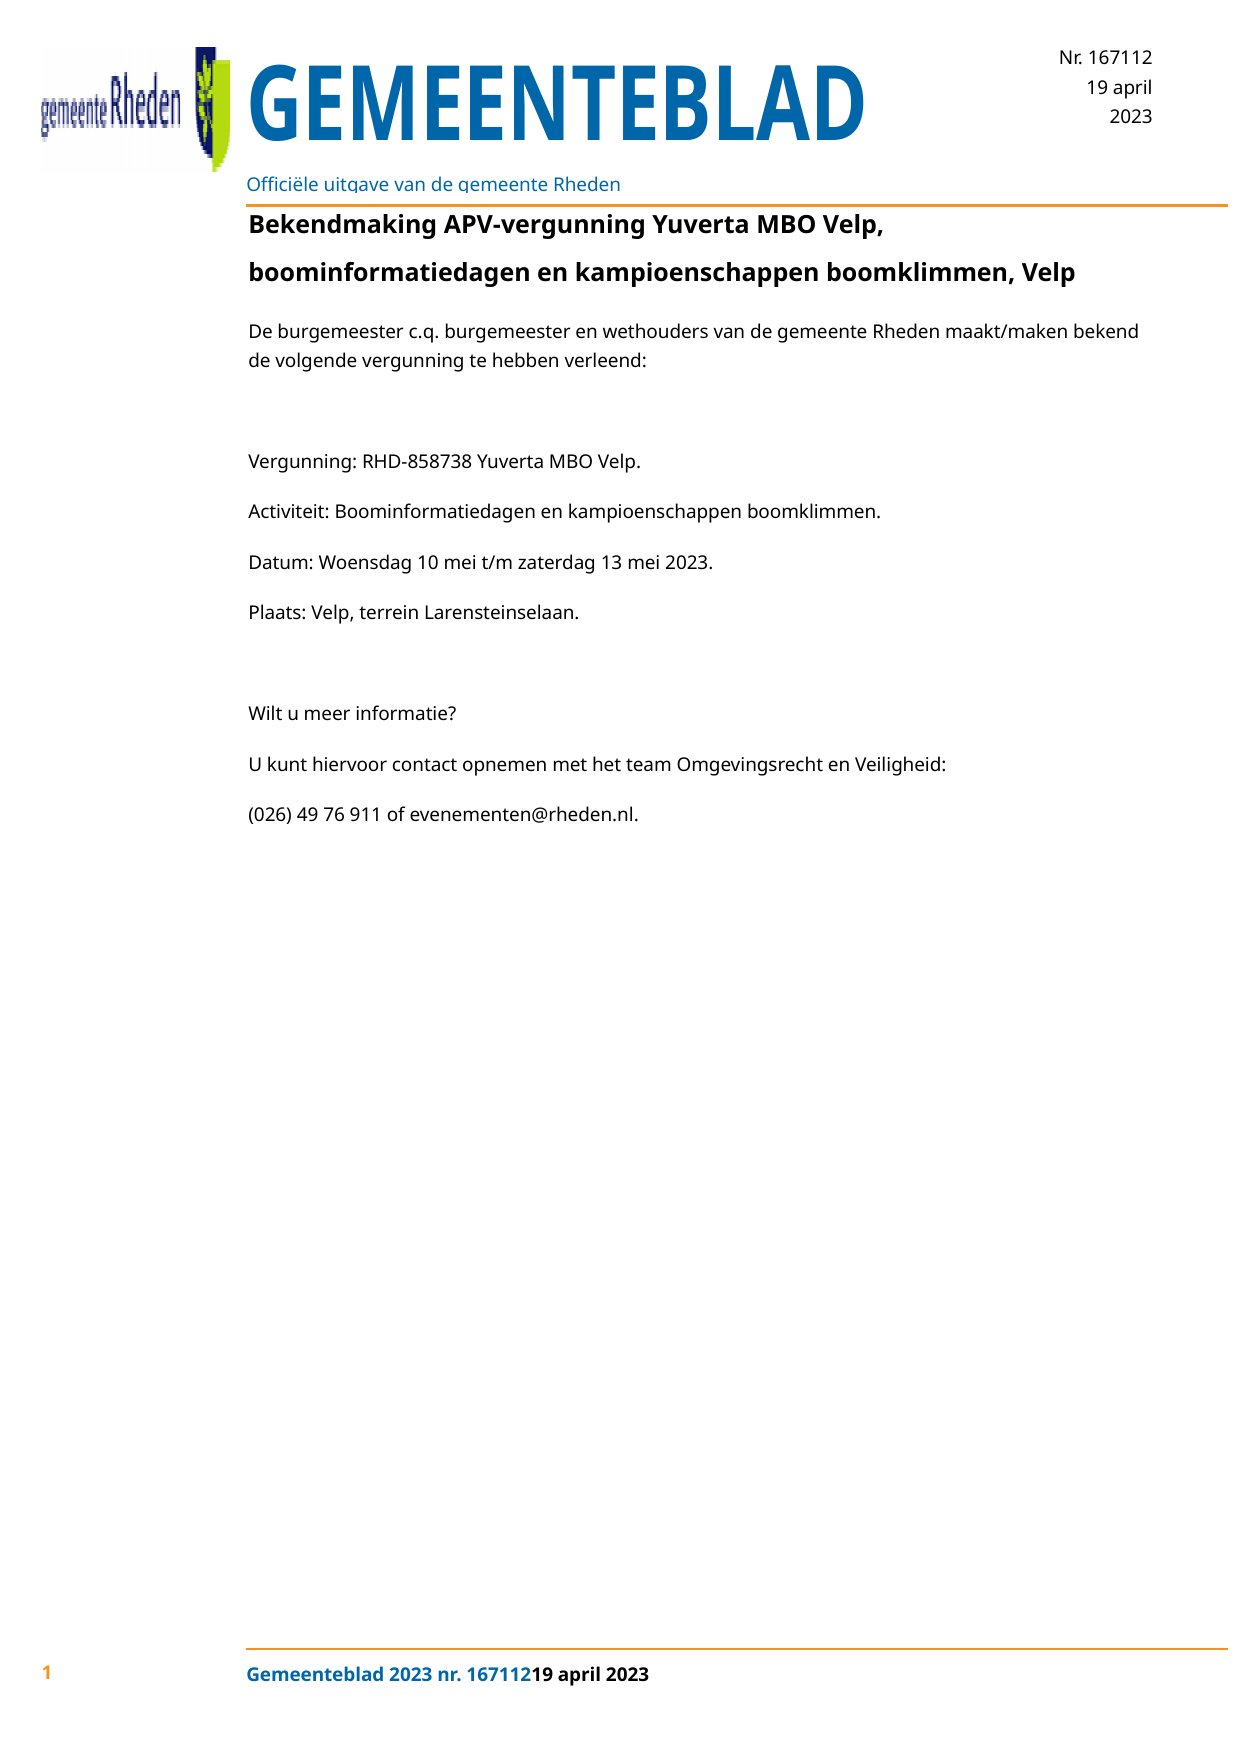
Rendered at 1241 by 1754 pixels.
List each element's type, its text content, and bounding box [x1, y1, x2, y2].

text Datum: Woensdag 10 mei t/m zaterdag 13 mei 2023. [248, 549, 1152, 575]
text Plaats: Velp, terrein Larensteinselaan. [248, 599, 1152, 625]
text U kunt hiervoor contact opnemen met het team Omgevingsrecht en Veiligheid: [248, 751, 1152, 777]
text (026) 49 76 911 of evenementen@rheden.nl. [248, 801, 1152, 827]
text Vergunning: RHD-858738 Yuverta MBO Velp. [248, 448, 1152, 474]
text Bekendmaking APV-vergunning Yuverta MBO Velp, boominformatiedagen en kampioenschappen boomklimmen, Velp [248, 207, 1152, 288]
text De burgemeester c.q. burgemeester en wethouders van de gemeente Rheden maakt/maken bekend de volgende vergunning te hebben verleend: [248, 318, 1152, 373]
picture [41, 47, 231, 172]
text Wilt u meer informatie? [248, 700, 1152, 726]
text Activiteit: Boominformatiedagen en kampioenschappen boomklimmen. [248, 499, 1152, 524]
